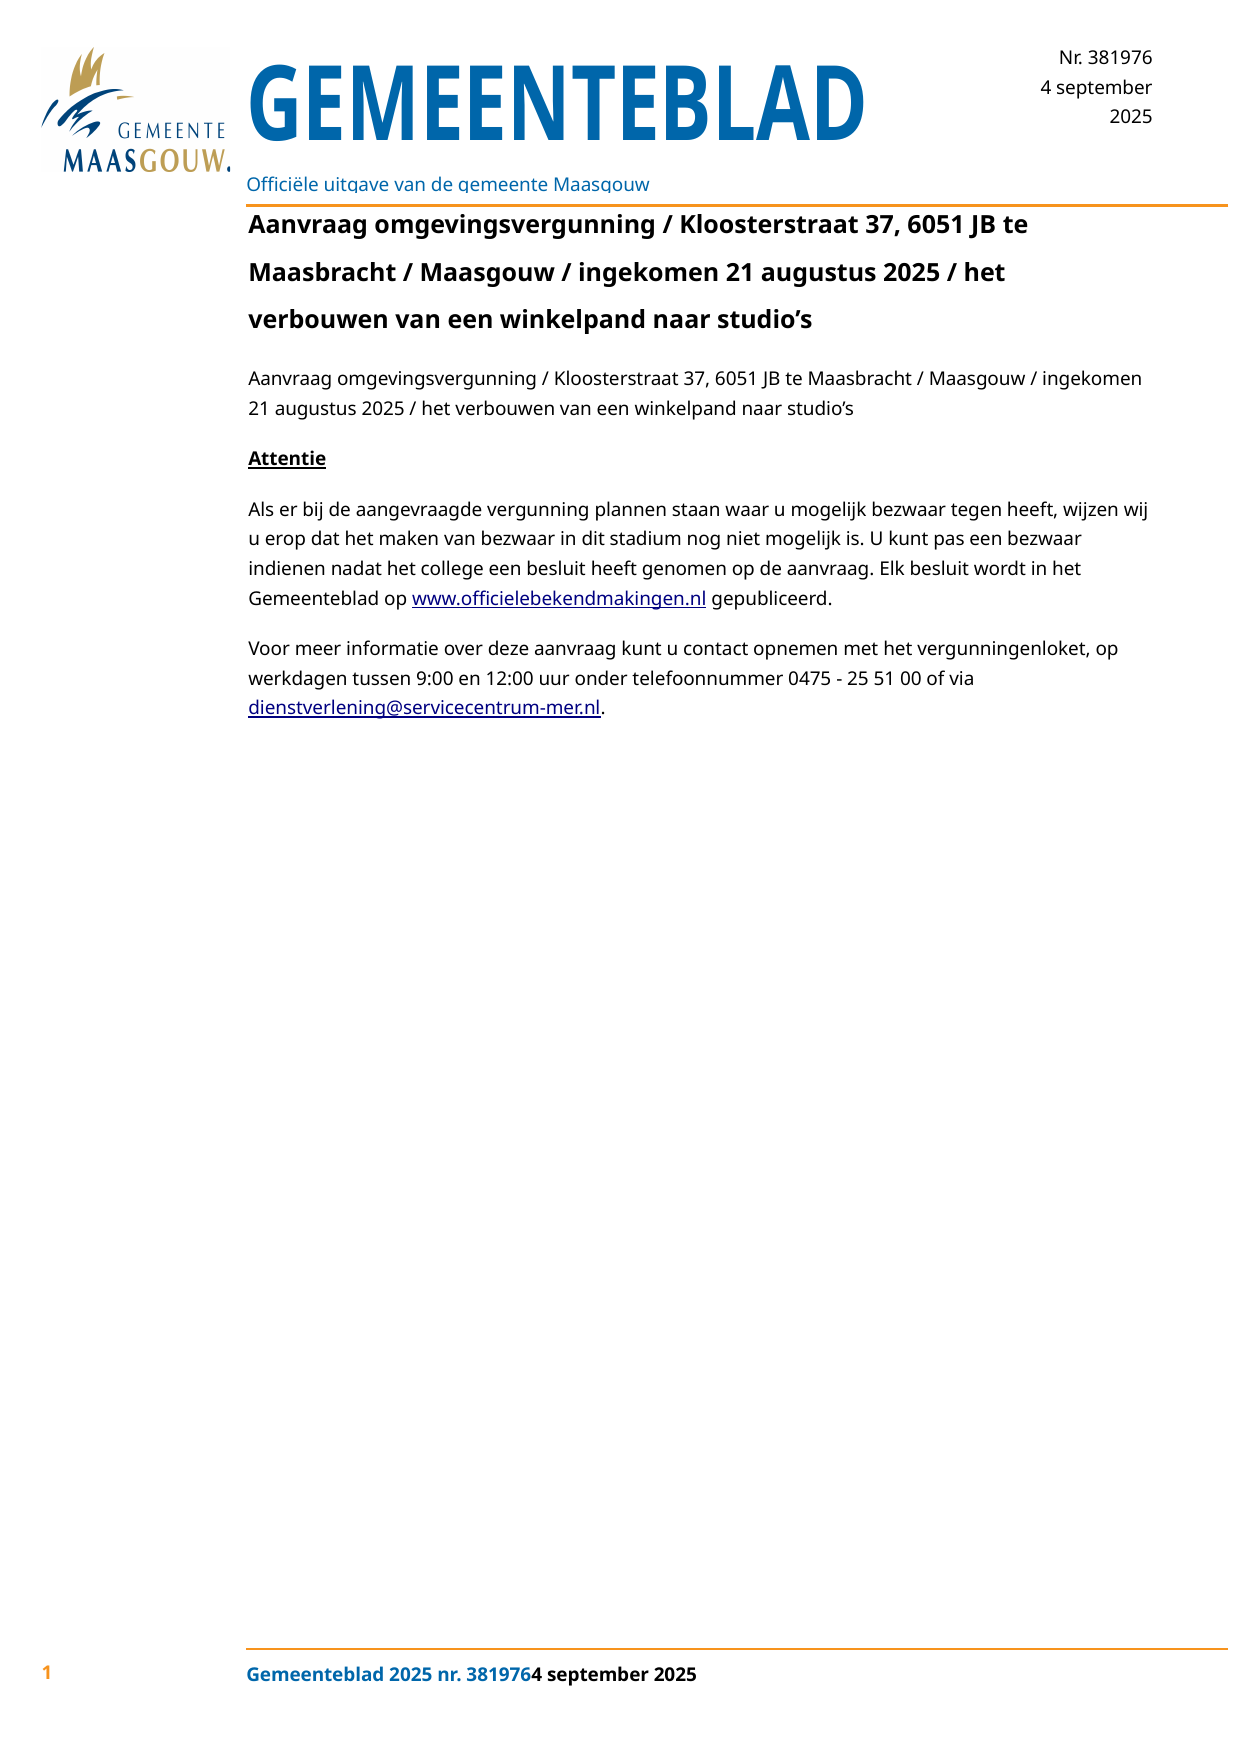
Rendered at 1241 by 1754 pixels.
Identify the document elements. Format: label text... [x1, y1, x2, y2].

text Attentie [248, 446, 1152, 471]
picture [41, 47, 231, 172]
text Aanvraag omgevingsvergunning / Kloosterstraat 37, 6051 JB te Maasbracht / Maasgouw / ingekomen 21 augustus 2025 / het verbouwen van een winkelpand naar studio’s [248, 366, 1152, 421]
text Als er bij de aangevraagde vergunning plannen staan waar u mogelijk bezwaar tegen heeft, wijzen wij u erop dat het maken van bezwaar in dit stadium nog niet mogelijk is. U kunt pas een bezwaar indienen nadat het college een besluit heeft genomen op de aanvraag. Elk besluit wordt in het Gemeenteblad op www.officielebekendmakingen.nl gepubliceerd. [248, 496, 1152, 610]
text Aanvraag omgevingsvergunning / Kloosterstraat 37, 6051 JB te Maasbracht / Maasgouw / ingekomen 21 augustus 2025 / het verbouwen van een winkelpand naar studio’s [248, 207, 1152, 336]
text Voor meer informatie over deze aanvraag kunt u contact opnemen met het vergunningenloket, op werkdagen tussen 9:00 en 12:00 uur onder telefoonnummer 0475 - 25 51 00 of via dienstverlening@servicecentrum-mer.nl. [248, 635, 1152, 720]
